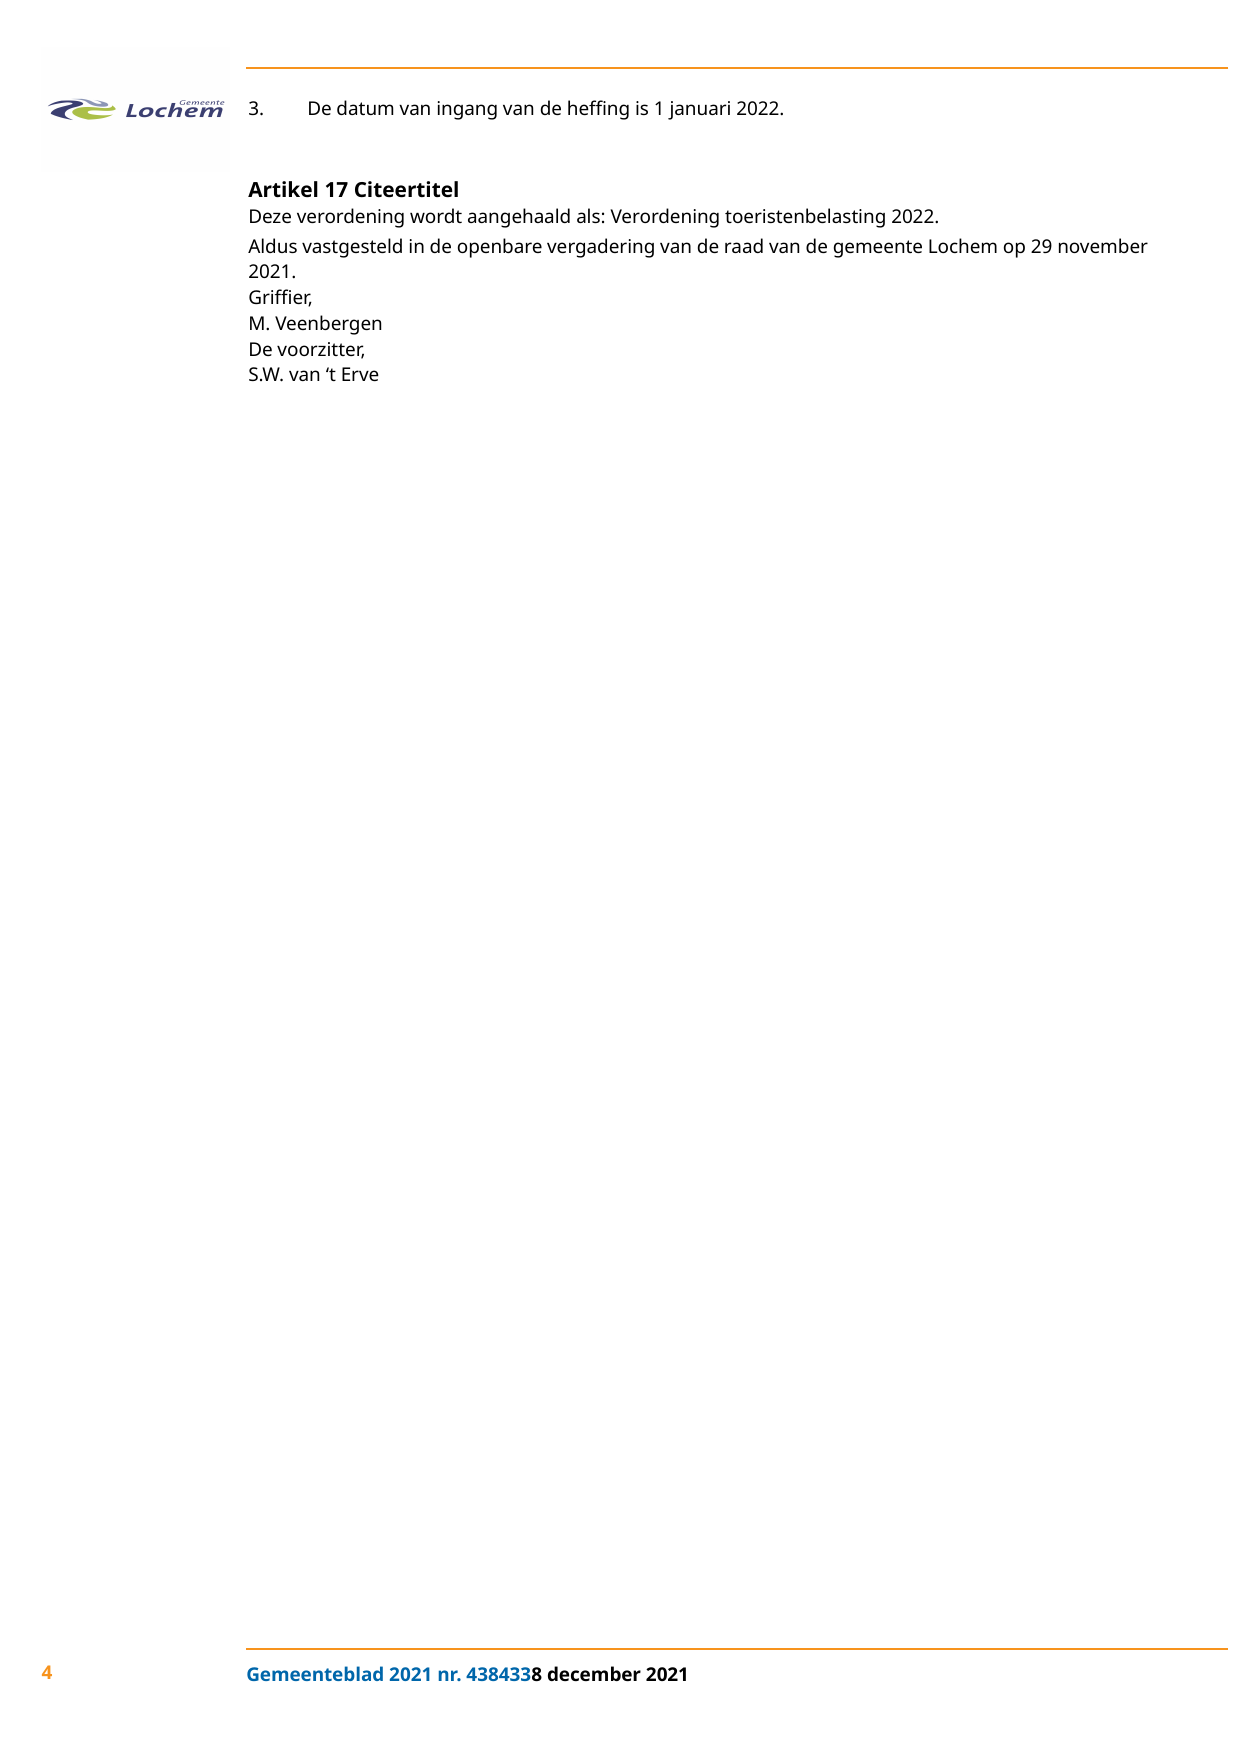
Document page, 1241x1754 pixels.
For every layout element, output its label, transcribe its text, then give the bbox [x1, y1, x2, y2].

text Deze verordening wordt aangehaald als: Verordening toeristenbelasting 2022. [248, 203, 1152, 229]
text Artikel 17 Citeertitel [248, 175, 1152, 203]
picture [41, 47, 231, 172]
text M. Veenbergen [248, 310, 1152, 336]
text Griffier, [248, 284, 1152, 310]
text S.W. van ‘t Erve [248, 361, 1152, 387]
list De datum van ingang van de heffing is 1 januari 2022. [248, 95, 1152, 121]
text Aldus vastgesteld in de openbare vergadering van de raad van de gemeente Lochem op 29 november 2021. [248, 233, 1152, 284]
text De voorzitter, [248, 336, 1152, 361]
